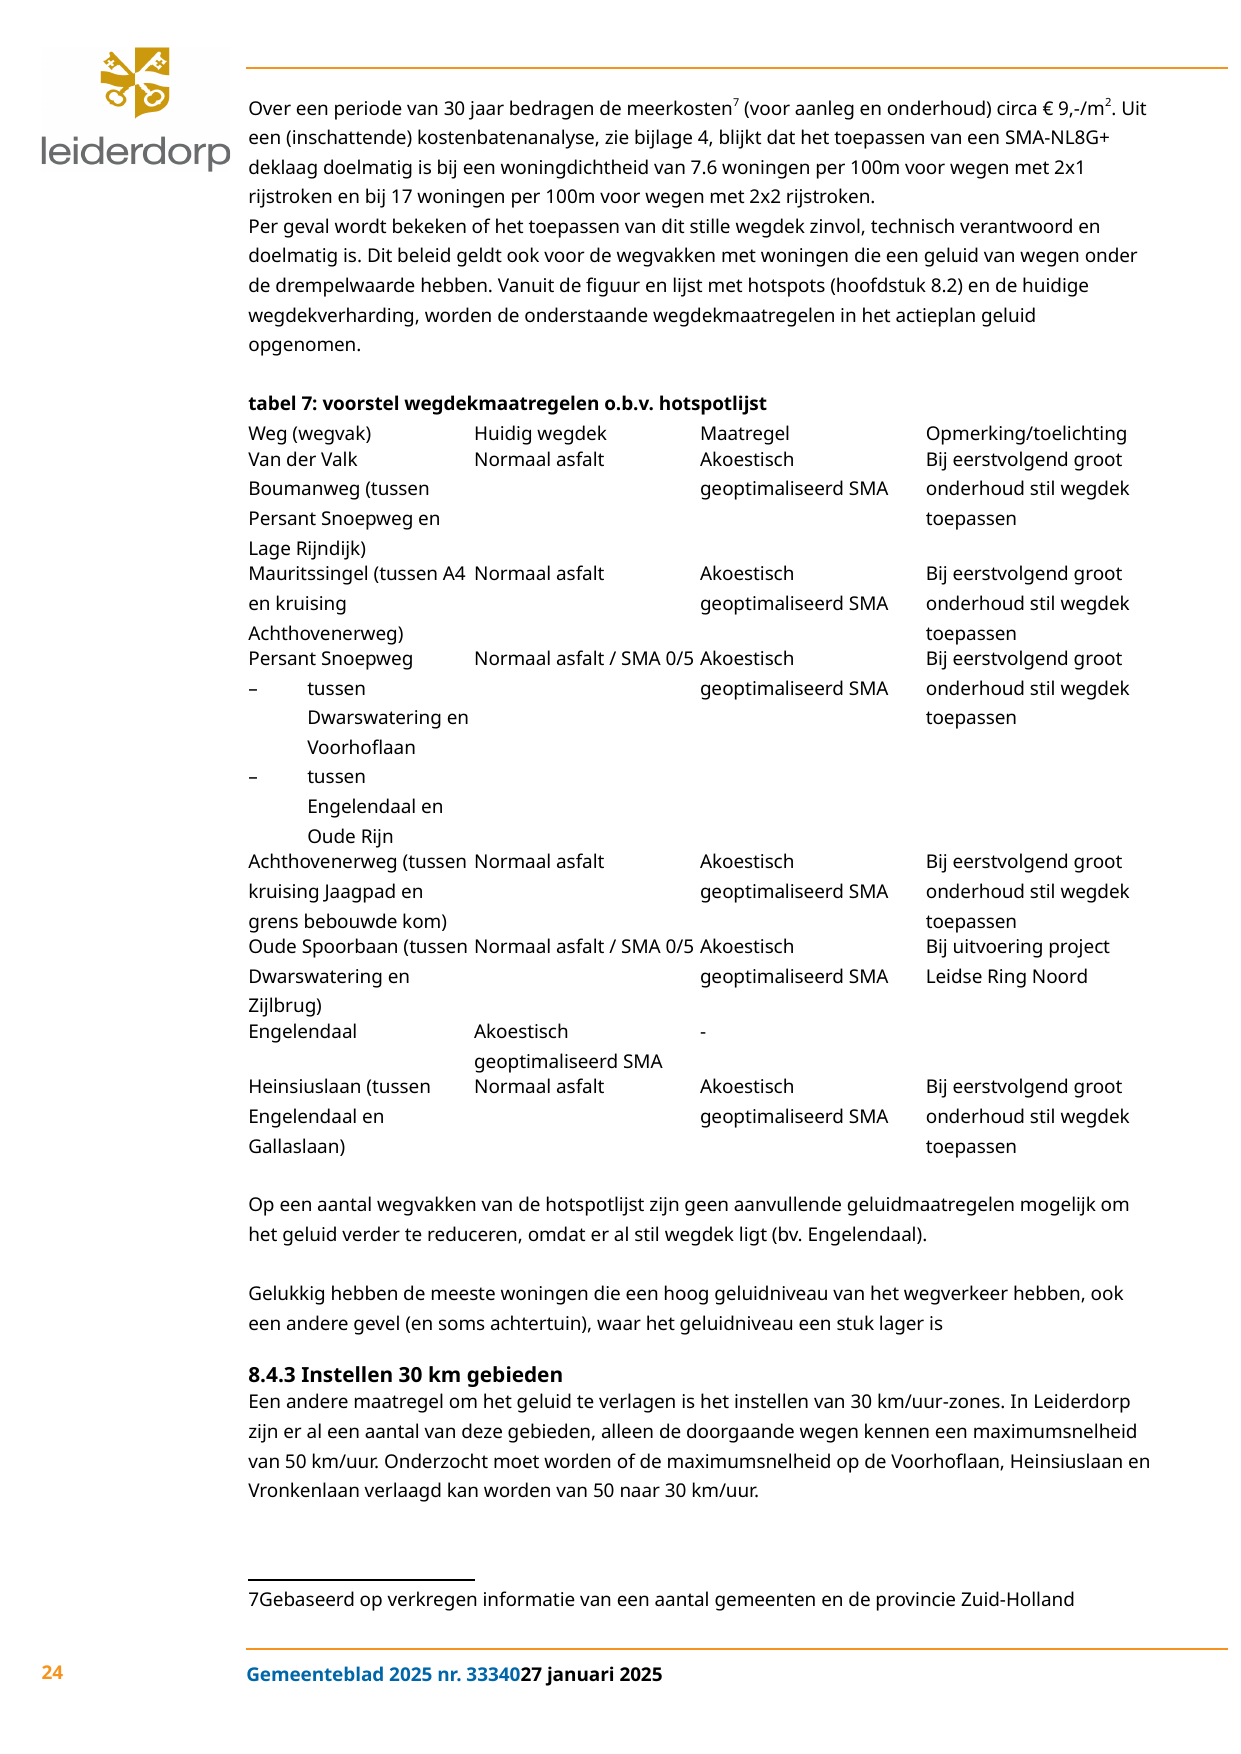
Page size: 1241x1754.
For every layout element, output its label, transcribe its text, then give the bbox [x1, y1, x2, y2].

text tabel 7: voorstel wegdekmaatregelen o.b.v. hotspotlijst [248, 391, 1152, 416]
table_cell Akoestisch geoptimaliseerd SMA [700, 561, 926, 645]
table_cell Normaal asfalt [474, 1074, 700, 1159]
table_cell Bij eerstvolgend groot onderhoud stil wegdek toepassen [926, 645, 1152, 849]
text Per geval wordt bekeken of het toepassen van dit stille wegdek zinvol, technisch verantwoord en doelmatig is. Dit beleid geldt ook voor de wegvakken met woningen die een geluid van wegen onder de drempelwaarde hebben. Vanuit de figuur en lijst met hotspots (hoofdstuk 8.2) en de huidige wegdekverharding, worden de onderstaande wegdekmaatregelen in het actieplan geluid opgenomen. [248, 213, 1152, 357]
table_header Huidig wegdek [474, 420, 700, 446]
table_cell Akoestisch geoptimaliseerd SMA [700, 934, 926, 1018]
text Gelukkig hebben de meeste woningen die een hoog geluidniveau van het wegverkeer hebben, ook een andere gevel (en soms achtertuin), waar het geluidniveau een stuk lager is [248, 1280, 1152, 1336]
text Op een aantal wegvakken van de hotspotlijst zijn geen aanvullende geluidmaatregelen mogelijk om het geluid verder te reduceren, omdat er al stil wegdek ligt (bv. Engelendaal). [248, 1191, 1152, 1247]
text 8.4.3 Instellen 30 km gebieden [248, 1360, 1152, 1389]
text Een andere maatregel om het geluid te verlagen is het instellen van 30 km/uur-zones. In Leiderdorp zijn er al een aantal van deze gebieden, alleen de doorgaande wegen kennen een maximumsnelheid van 50 km/uur. Onderzocht moet worden of de maximumsnelheid op de Voorhoflaan, Heinsiuslaan en Vronkenlaan verlaagd kan worden van 50 naar 30 km/uur. [248, 1389, 1152, 1503]
table_cell Bij eerstvolgend groot onderhoud stil wegdek toepassen [926, 1074, 1152, 1159]
table_cell Van der Valk Boumanweg (tussen Persant Snoepweg en Lage Rijndijk) [248, 446, 474, 561]
table_cell Oude Spoorbaan (tussen Dwarswatering en Zijlbrug) [248, 934, 474, 1018]
table_header Weg (wegvak) [248, 420, 474, 446]
table_cell Akoestisch geoptimaliseerd SMA [700, 1074, 926, 1159]
text Over een periode van 30 jaar bedragen de meerkosten (voor aanleg en onderhoud) circa € 9,-/m2. Uit een (inschattende) kostenbatenanalyse, zie bijlage 4, blijkt dat het toepassen van een SMA-NL8G+ deklaag doelmatig is bij een woningdichtheid van 7.6 woningen per 100m voor wegen met 2x1 rijstroken en bij 17 woningen per 100m voor wegen met 2x2 rijstroken. [248, 95, 1152, 209]
table_cell - [700, 1019, 926, 1074]
table_cell Akoestisch geoptimaliseerd SMA [700, 645, 926, 849]
table_header Maatregel [700, 420, 926, 446]
table_cell Bij eerstvolgend groot onderhoud stil wegdek toepassen [926, 561, 1152, 645]
table_cell Normaal asfalt [474, 446, 700, 561]
table_cell Akoestisch geoptimaliseerd SMA [700, 446, 926, 561]
table_cell Heinsiuslaan (tussen Engelendaal en Gallaslaan) [248, 1074, 474, 1159]
table_cell Normaal asfalt [474, 849, 700, 933]
table_cell Bij eerstvolgend groot onderhoud stil wegdek toepassen [926, 849, 1152, 933]
table_cell Persant Snoepweg tussen Dwarswatering en Voorhoflaan tussen Engelendaal en Oude Rijn [248, 645, 474, 849]
table_cell Bij eerstvolgend groot onderhoud stil wegdek toepassen [926, 446, 1152, 561]
table_cell Normaal asfalt [474, 561, 700, 645]
text Gebaseerd op verkregen informatie van een aantal gemeenten en de provincie Zuid-Holland [248, 1586, 1152, 1612]
table_cell Akoestisch geoptimaliseerd SMA [474, 1019, 700, 1074]
picture [41, 47, 231, 172]
table_cell Bij uitvoering project Leidse Ring Noord [926, 934, 1152, 1018]
table_cell Normaal asfalt / SMA 0/5 [474, 934, 700, 1018]
table_cell Akoestisch geoptimaliseerd SMA [700, 849, 926, 933]
table_cell Engelendaal [248, 1019, 474, 1074]
table_cell [926, 1019, 1152, 1074]
table_cell Normaal asfalt / SMA 0/5 [474, 645, 700, 849]
table_cell Mauritssingel (tussen A4 en kruising Achthovenerweg) [248, 561, 474, 645]
table_header Opmerking/toelichting [926, 420, 1152, 446]
table_cell Achthovenerweg (tussen kruising Jaagpad en grens bebouwde kom) [248, 849, 474, 933]
